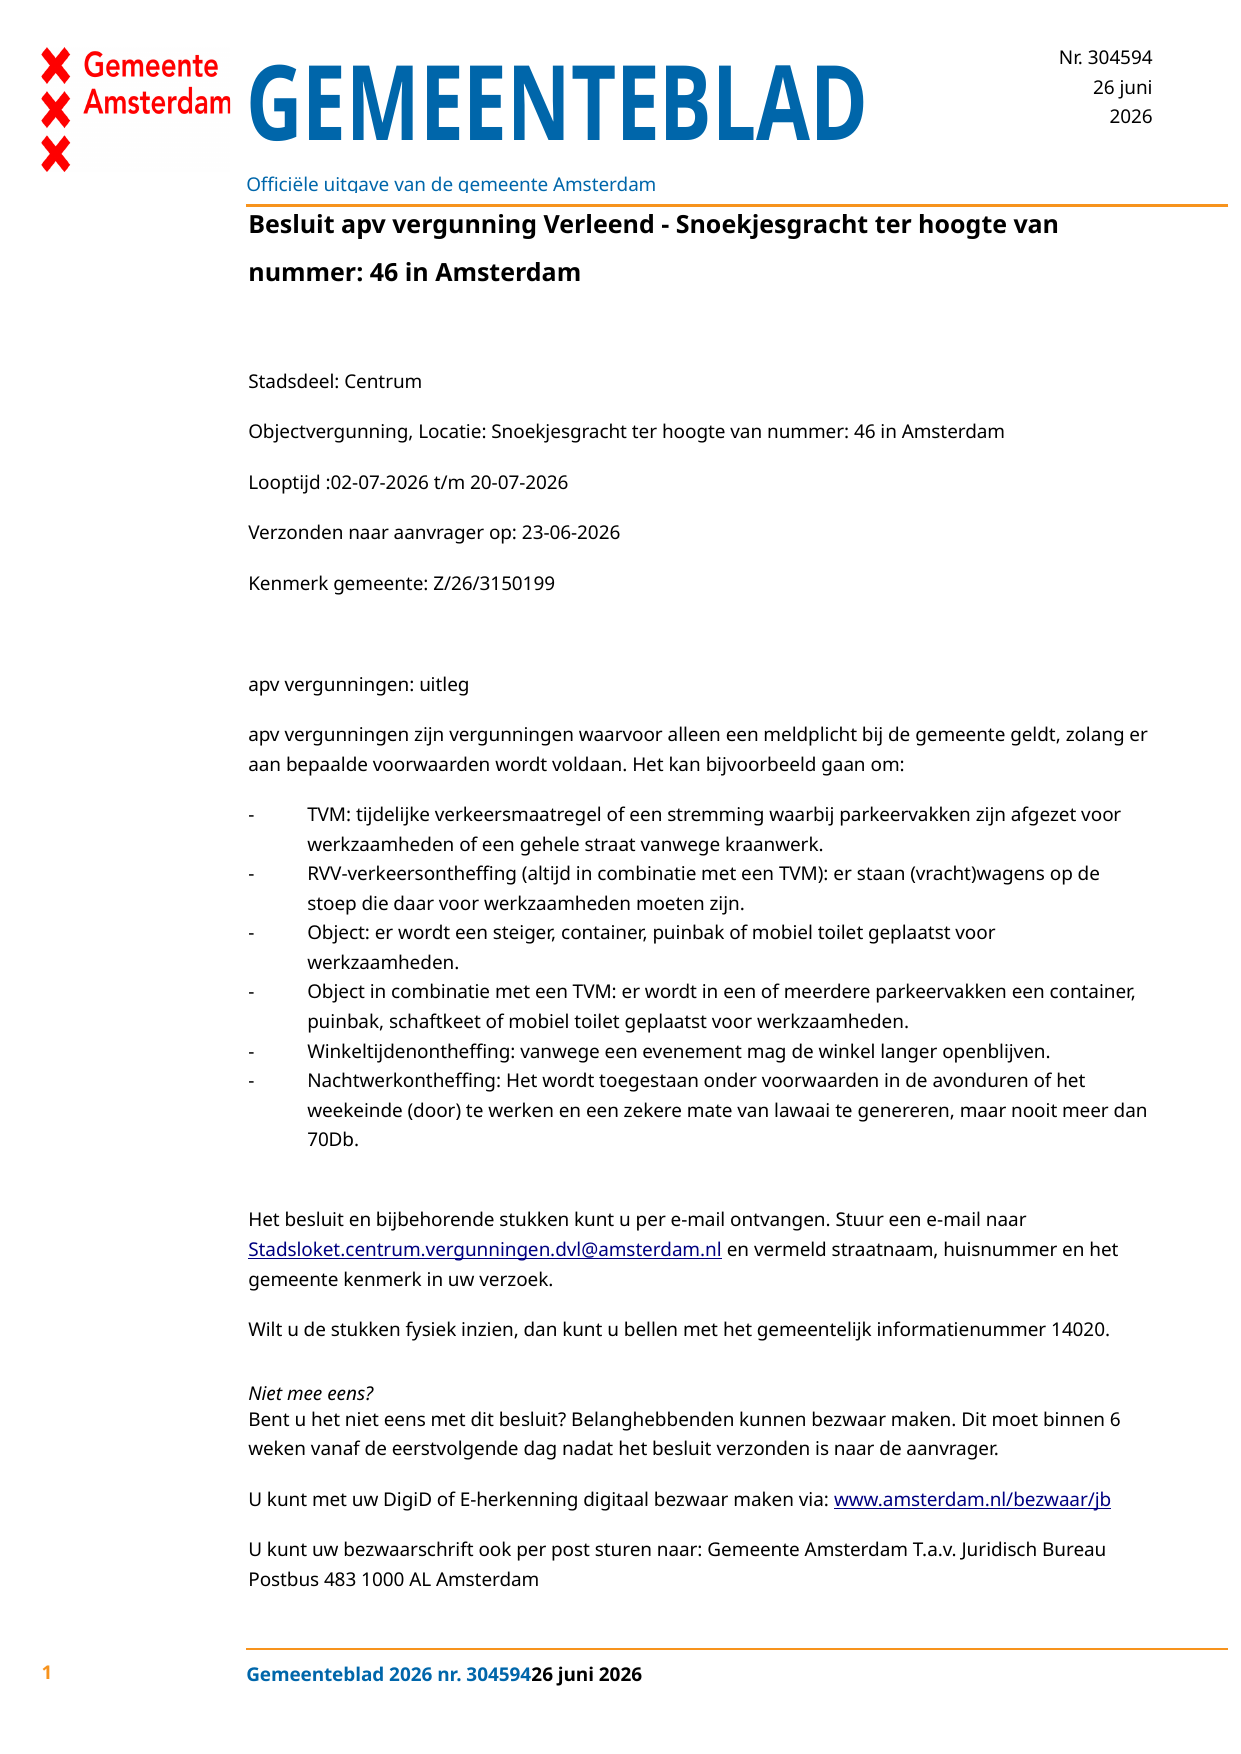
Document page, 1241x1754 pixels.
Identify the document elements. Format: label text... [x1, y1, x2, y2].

text Besluit apv vergunning Verleend - Snoekjesgracht ter hoogte van nummer: 46 in Amsterdam [248, 207, 1152, 288]
picture [41, 47, 231, 172]
list Nachtwerkontheffing: Het wordt toegestaan onder voorwaarden in de avonduren of het weekeinde (door) te werken en een zekere mate van lawaai te genereren, maar nooit meer dan 70Db. [248, 1067, 1152, 1152]
text Wilt u de stukken fysiek inzien, dan kunt u bellen met het gemeentelijk informatienummer 14020. [248, 1316, 1152, 1342]
text apv vergunningen: uitleg [248, 671, 1152, 697]
text Stadsdeel: Centrum [248, 368, 1152, 394]
text apv vergunningen zijn vergunningen waarvoor alleen een meldplicht bij de gemeente geldt, zolang er aan bepaalde voorwaarden wordt voldaan. Het kan bijvoorbeeld gaan om: [248, 721, 1152, 777]
text Kenmerk gemeente: Z/26/3150199 [248, 570, 1152, 596]
text U kunt uw bezwaarschrift ook per post sturen naar: Gemeente Amsterdam T.a.v. Juridisch Bureau Postbus 483 1000 AL Amsterdam [248, 1536, 1152, 1592]
text Het besluit en bijbehorende stukken kunt u per e-mail ontvangen. Stuur een e-mail naar Stadsloket.centrum.vergunningen.dvl@amsterdam.nl en vermeld straatnaam, huisnummer en het gemeente kenmerk in uw verzoek. [248, 1207, 1152, 1292]
list Object: er wordt een steiger, container, puinbak of mobiel toilet geplaatst voor werkzaamheden. [248, 919, 1152, 975]
list Winkeltijdenontheffing: vanwege een evenement mag de winkel langer openblijven. [248, 1038, 1152, 1064]
text Objectvergunning, Locatie: Snoekjesgracht ter hoogte van nummer: 46 in Amsterdam [248, 419, 1152, 444]
text Bent u het niet eens met dit besluit? Belanghebbenden kunnen bezwaar maken. Dit moet binnen 6 weken vanaf de eerstvolgende dag nadat het besluit verzonden is naar de aanvrager. [248, 1406, 1152, 1461]
list Object in combinatie met een TVM: er wordt in een of meerdere parkeervakken een container, puinbak, schaftkeet of mobiel toilet geplaatst voor werkzaamheden. [248, 979, 1152, 1034]
list TVM: tijdelijke verkeersmaatregel of een stremming waarbij parkeervakken zijn afgezet voor werkzaamheden of een gehele straat vanwege kraanwerk. [248, 801, 1152, 857]
list RVV-verkeersontheffing (altijd in combinatie met een TVM): er staan (vracht)wagens op de stoep die daar voor werkzaamheden moeten zijn. [248, 860, 1152, 916]
text Niet mee eens? [248, 1380, 1152, 1406]
text U kunt met uw DigiD of E-herkenning digitaal bezwaar maken via: www.amsterdam.nl/bezwaar/jb [248, 1486, 1152, 1512]
text Looptijd :02-07-2026 t/m 20-07-2026 [248, 469, 1152, 495]
text Verzonden naar aanvrager op: 23-06-2026 [248, 519, 1152, 545]
